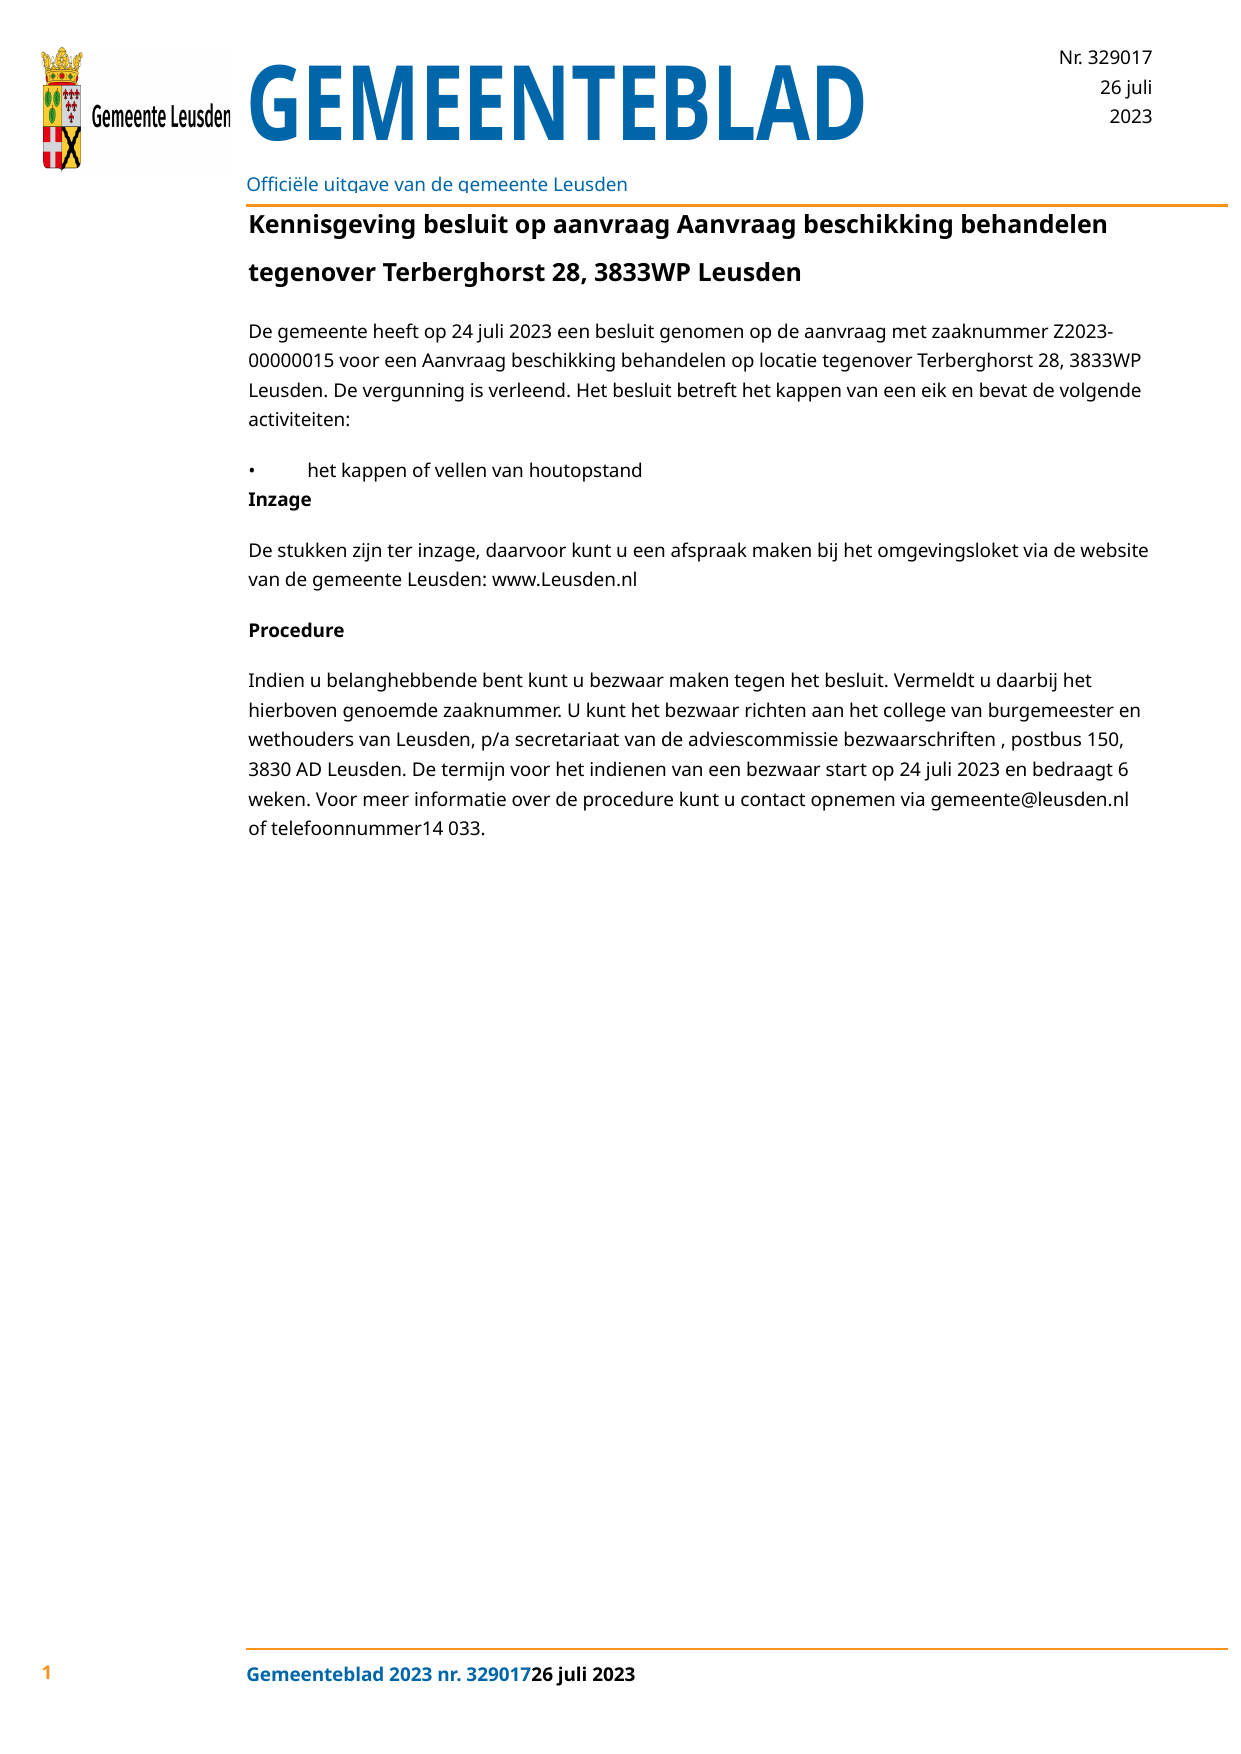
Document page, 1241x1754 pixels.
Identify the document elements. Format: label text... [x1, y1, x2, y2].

list het kappen of vellen van houtopstand [248, 457, 1152, 483]
text Procedure [248, 617, 1152, 643]
picture [41, 47, 231, 172]
text Indien u belanghebbende bent kunt u bezwaar maken tegen het besluit. Vermeldt u daarbij het hierboven genoemde zaaknummer. U kunt het bezwaar richten aan het college van burgemeester en wethouders van Leusden, p/a secretariaat van de adviescommissie bezwaarschriften , postbus 150, 3830 AD Leusden. De termijn voor het indienen van een bezwaar start op 24 juli 2023 en bedraagt 6 weken. Voor meer informatie over de procedure kunt u contact opnemen via gemeente@leusden.nl of telefoonnummer14 033. [248, 667, 1152, 841]
text De stukken zijn ter inzage, daarvoor kunt u een afspraak maken bij het omgevingsloket via de website van de gemeente Leusden: www.Leusden.nl [248, 537, 1152, 592]
text Kennisgeving besluit op aanvraag Aanvraag beschikking behandelen tegenover Terberghorst 28, 3833WP Leusden [248, 207, 1152, 288]
text De gemeente heeft op 24 juli 2023 een besluit genomen op de aanvraag met zaaknummer Z2023-00000015 voor een Aanvraag beschikking behandelen op locatie tegenover Terberghorst 28, 3833WP Leusden. De vergunning is verleend. Het besluit betreft het kappen van een eik en bevat de volgende activiteiten: [248, 318, 1152, 432]
text Inzage [248, 487, 1152, 512]
